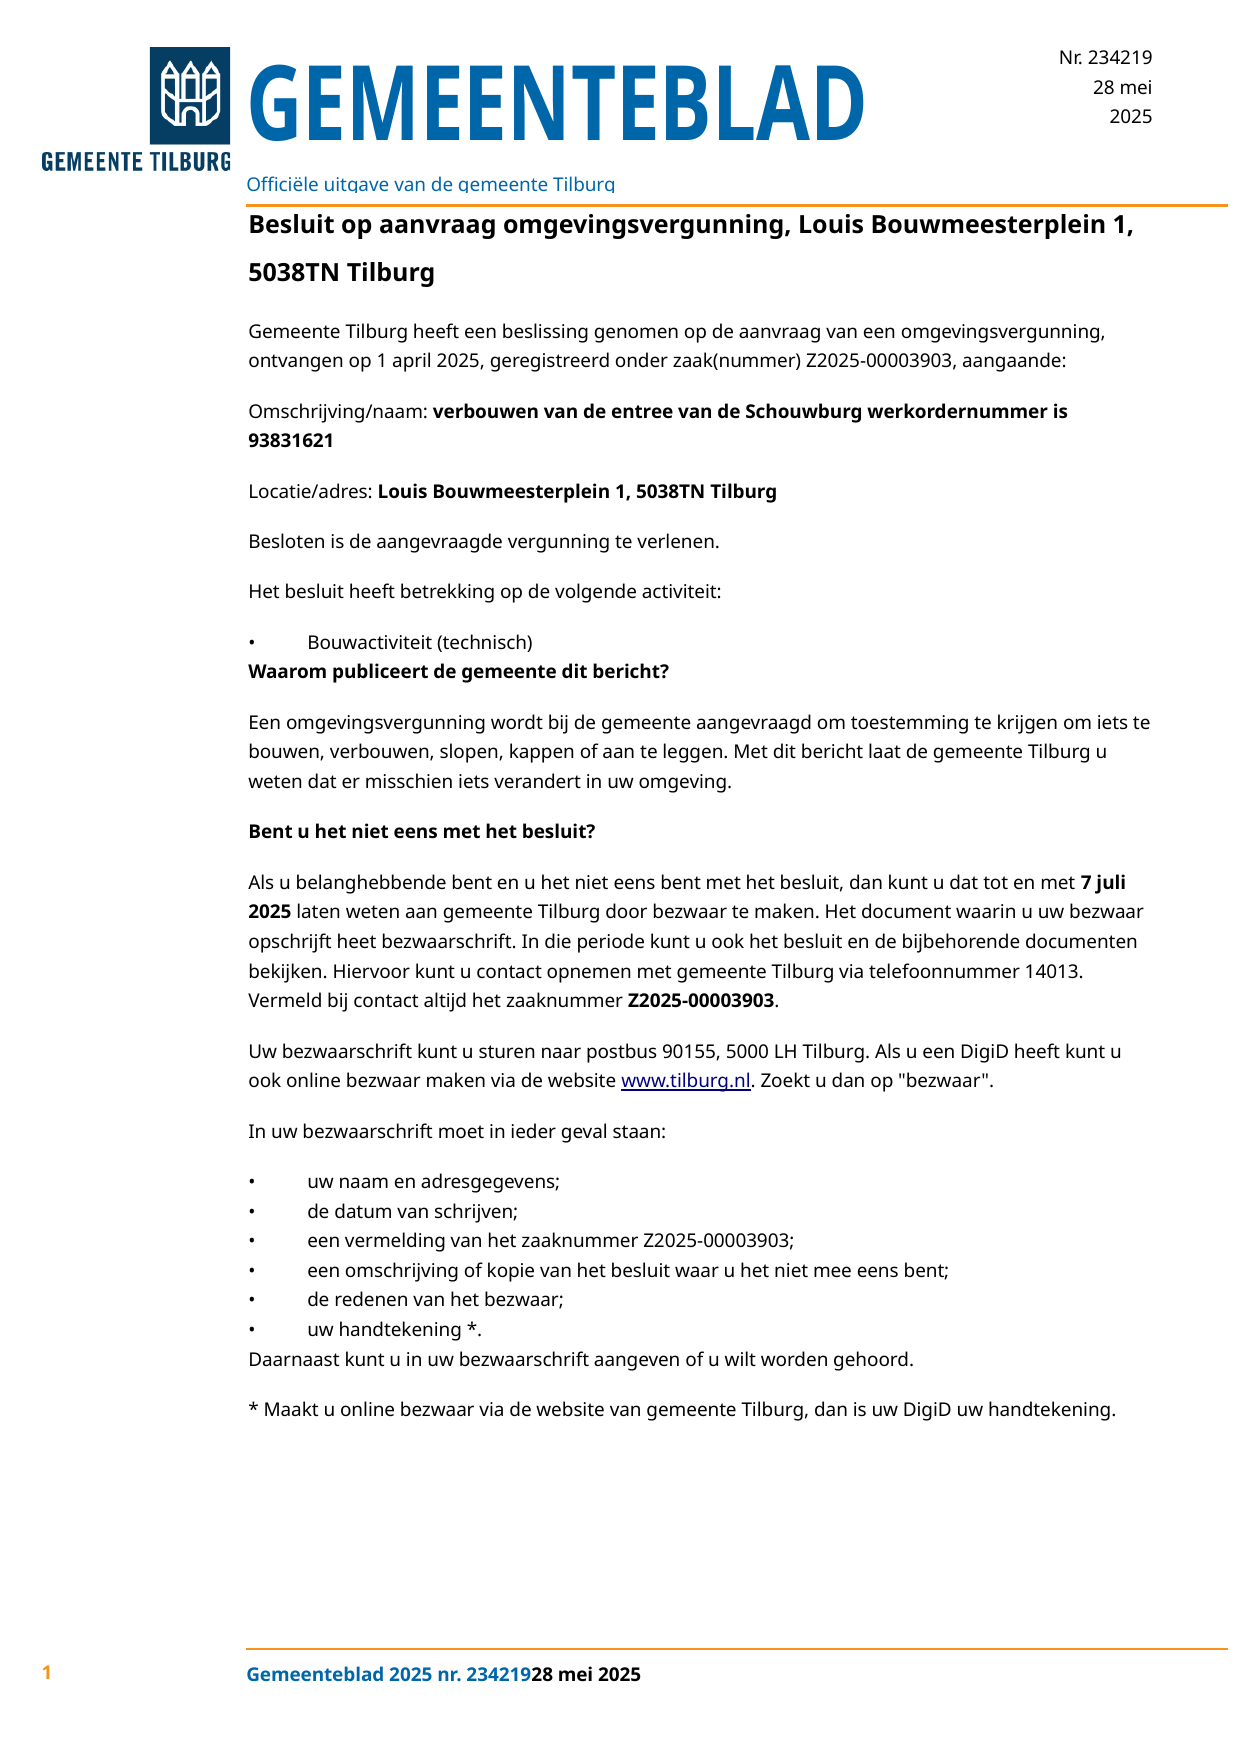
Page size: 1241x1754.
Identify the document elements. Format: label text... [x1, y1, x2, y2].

list uw handtekening *. [248, 1316, 1152, 1342]
text Als u belanghebbende bent en u het niet eens bent met het besluit, dan kunt u dat tot en met 7 juli 2025 laten weten aan gemeente Tilburg door bezwaar te maken. Het document waarin u uw bezwaar opschrijft heet bezwaarschrift. In die periode kunt u ook het besluit en de bijbehorende documenten bekijken. Hiervoor kunt u contact opnemen met gemeente Tilburg via telefoonnummer 14013. Vermeld bij contact altijd het zaaknummer Z2025-00003903. [248, 869, 1152, 1013]
text Waarom publiceert de gemeente dit bericht? [248, 659, 1152, 684]
list de datum van schrijven; [248, 1198, 1152, 1224]
text In uw bezwaarschrift moet in ieder geval staan: [248, 1118, 1152, 1144]
text Uw bezwaarschrift kunt u sturen naar postbus 90155, 5000 LH Tilburg. Als u een DigiD heeft kunt u ook online bezwaar maken via de website www.tilburg.nl. Zoekt u dan op "bezwaar". [248, 1038, 1152, 1093]
list Bouwactiviteit (technisch) [248, 629, 1152, 655]
text Locatie/adres: Louis Bouwmeesterplein 1, 5038TN Tilburg [248, 478, 1152, 504]
text Besluit op aanvraag omgevingsvergunning, Louis Bouwmeesterplein 1, 5038TN Tilburg [248, 207, 1152, 288]
text Besloten is de aangevraagde vergunning te verlenen. [248, 528, 1152, 554]
list een omschrijving of kopie van het besluit waar u het niet mee eens bent; [248, 1257, 1152, 1283]
text Bent u het niet eens met het besluit? [248, 819, 1152, 844]
text Het besluit heeft betrekking op de volgende activiteit: [248, 579, 1152, 604]
picture [41, 47, 231, 172]
list de redenen van het bezwaar; [248, 1287, 1152, 1312]
text Daarnaast kunt u in uw bezwaarschrift aangeven of u wilt worden gehoord. [248, 1346, 1152, 1372]
text * Maakt u online bezwaar via de website van gemeente Tilburg, dan is uw DigiD uw handtekening. [248, 1396, 1152, 1422]
text Een omgevingsvergunning wordt bij de gemeente aangevraagd om toestemming te krijgen om iets te bouwen, verbouwen, slopen, kappen of aan te leggen. Met dit bericht laat de gemeente Tilburg u weten dat er misschien iets verandert in uw omgeving. [248, 709, 1152, 794]
list uw naam en adresgegevens; [248, 1168, 1152, 1194]
text Omschrijving/naam: verbouwen van de entree van de Schouwburg werkordernummer is 93831621 [248, 398, 1152, 453]
text Gemeente Tilburg heeft een beslissing genomen op de aanvraag van een omgevingsvergunning, ontvangen op 1 april 2025, geregistreerd onder zaak(nummer) Z2025-00003903, aangaande: [248, 318, 1152, 373]
list een vermelding van het zaaknummer Z2025-00003903; [248, 1227, 1152, 1253]
